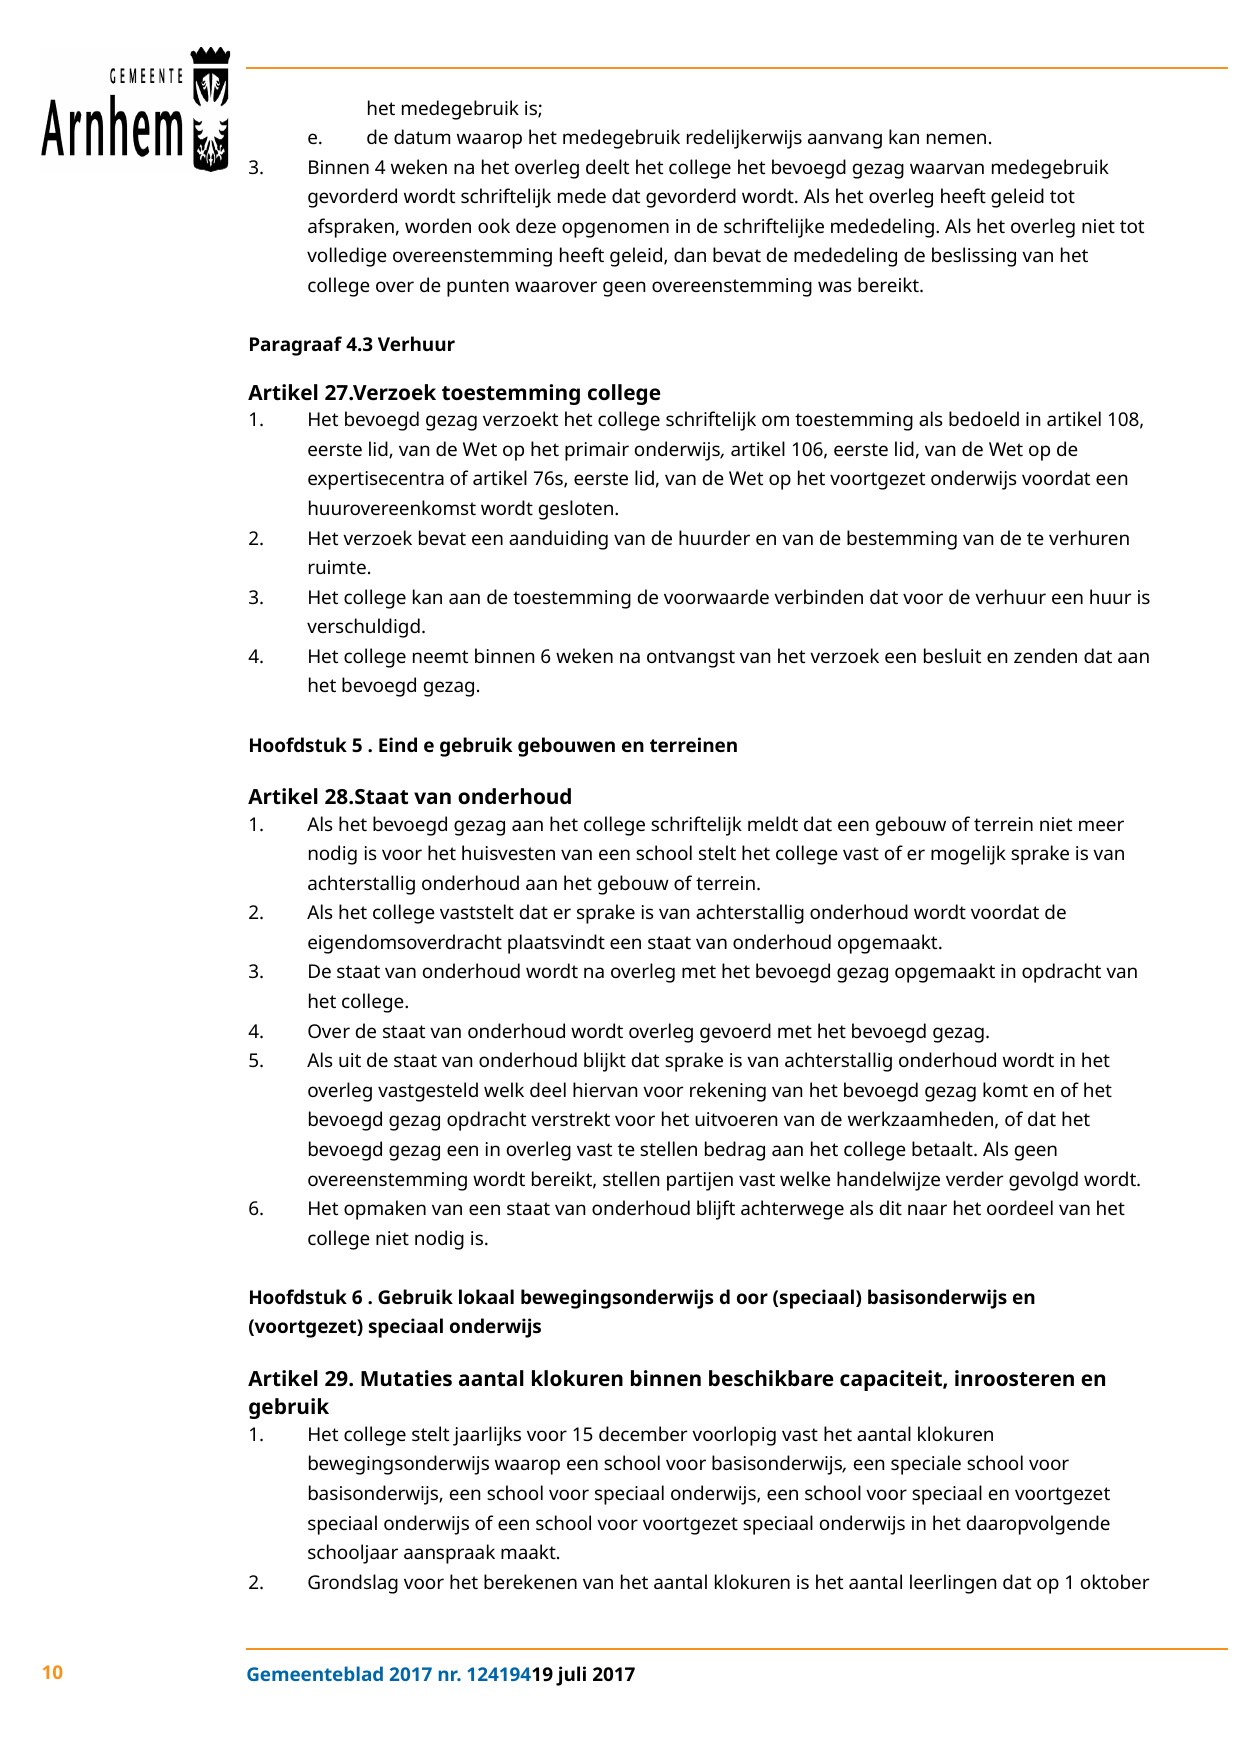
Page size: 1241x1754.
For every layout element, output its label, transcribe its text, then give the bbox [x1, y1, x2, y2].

text Artikel 27.Verzoek toestemming college [248, 378, 1152, 406]
text Hoofdstuk 5 . Eind e gebruik gebouwen en terreinen [248, 732, 1152, 758]
list Als het college vaststelt dat er sprake is van achterstallig onderhoud wordt voordat de eigendomsoverdracht plaatsvindt een staat van onderhoud opgemaakt. [248, 899, 1152, 955]
text Artikel 28.Staat van onderhoud [248, 782, 1152, 811]
list Over de staat van onderhoud wordt overleg gevoerd met het bevoegd gezag. [248, 1018, 1152, 1043]
list Het college stelt jaarlijks voor 15 december voorlopig vast het aantal klokuren bewegingsonderwijs waarop een school voor basisonderwijs, een speciale school voor basisonderwijs, een school voor speciaal onderwijs, een school voor speciaal en voortgezet speciaal onderwijs of een school voor voortgezet speciaal onderwijs in het daaropvolgende schooljaar aanspraak maakt. [248, 1421, 1152, 1565]
list het medegebruik is; [307, 95, 1152, 121]
list de datum waarop het medegebruik redelijkerwijs aanvang kan nemen. [307, 124, 1152, 150]
list Binnen 4 weken na het overleg deelt het college het bevoegd gezag waarvan medegebruik gevorderd wordt schriftelijk mede dat gevorderd wordt. Als het overleg heeft geleid tot afspraken, worden ook deze opgenomen in de schriftelijke mededeling. Als het overleg niet tot volledige overeenstemming heeft geleid, dan bevat de mededeling de beslissing van het college over de punten waarover geen overeenstemming was bereikt. [248, 154, 1152, 298]
text Hoofdstuk 6 . Gebruik lokaal bewegingsonderwijs d oor (speciaal) basisonderwijs en (voortgezet) speciaal onderwijs [248, 1284, 1152, 1339]
list Als uit de staat van onderhoud blijkt dat sprake is van achterstallig onderhoud wordt in het overleg vastgesteld welk deel hiervan voor rekening van het bevoegd gezag komt en of het bevoegd gezag opdracht verstrekt voor het uitvoeren van de werkzaamheden, of dat het bevoegd gezag een in overleg vast te stellen bedrag aan het college betaalt. Als geen overeenstemming wordt bereikt, stellen partijen vast welke handelwijze verder gevolgd wordt. [248, 1047, 1152, 1191]
text Paragraaf 4.3 Verhuur [248, 331, 1152, 357]
picture [41, 47, 231, 172]
text Artikel 29. Mutaties aantal klokuren binnen beschikbare capaciteit, inroosteren en gebruik [248, 1364, 1152, 1421]
list De staat van onderhoud wordt na overleg met het bevoegd gezag opgemaakt in opdracht van het college. [248, 959, 1152, 1014]
list Het college neemt binnen 6 weken na ontvangst van het verzoek een besluit en zenden dat aan het bevoegd gezag. [248, 643, 1152, 698]
list Het verzoek bevat een aanduiding van de huurder en van de bestemming van de te verhuren ruimte. [248, 525, 1152, 580]
list Als het bevoegd gezag aan het college schriftelijk meldt dat een gebouw of terrein niet meer nodig is voor het huisvesten van een school stelt het college vast of er mogelijk sprake is van achterstallig onderhoud aan het gebouw of terrein. [248, 811, 1152, 896]
list Het bevoegd gezag verzoekt het college schriftelijk om toestemming als bedoeld in artikel 108, eerste lid, van de Wet op het primair onderwijs, artikel 106, eerste lid, van de Wet op de expertisecentra of artikel 76s, eerste lid, van de Wet op het voortgezet onderwijs voordat een huurovereenkomst wordt gesloten. [248, 406, 1152, 521]
list Het opmaken van een staat van onderhoud blijft achterwege als dit naar het oordeel van het college niet nodig is. [248, 1195, 1152, 1251]
list Het college kan aan de toestemming de voorwaarde verbinden dat voor de verhuur een huur is verschuldigd. [248, 584, 1152, 639]
list Grondslag voor het berekenen van het aantal klokuren is het aantal leerlingen dat op 1 oktober [248, 1569, 1152, 1594]
